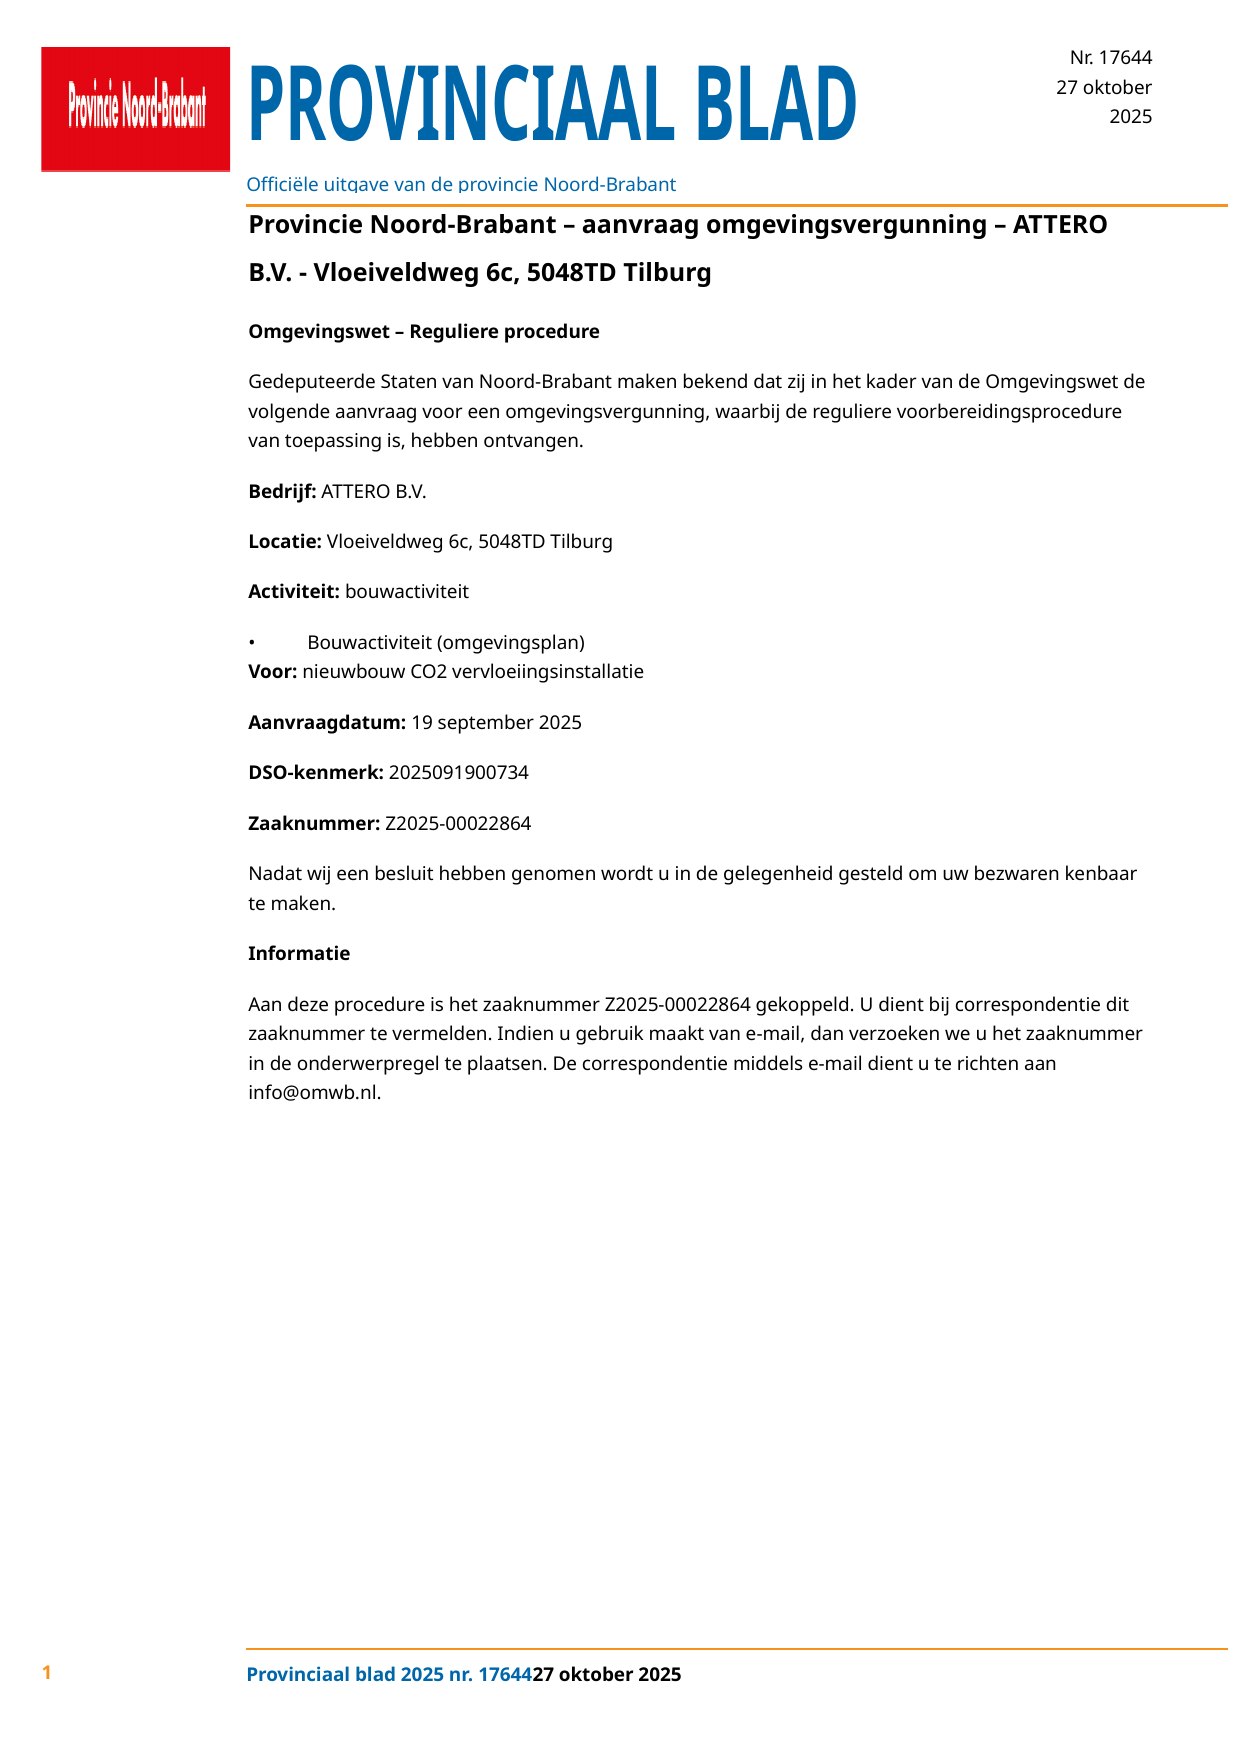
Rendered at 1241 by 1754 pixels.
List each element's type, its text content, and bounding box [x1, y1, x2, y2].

text DSO-kenmerk: 2025091900734 [248, 759, 1152, 785]
text Gedeputeerde Staten van Noord-Brabant maken bekend dat zij in het kader van de Omgevingswet de volgende aanvraag voor een omgevingsvergunning, waarbij de reguliere voorbereidingsprocedure van toepassing is, hebben ontvangen. [248, 368, 1152, 453]
text Omgevingswet – Reguliere procedure [248, 318, 1152, 344]
text Aanvraagdatum: 19 september 2025 [248, 709, 1152, 735]
picture [41, 47, 231, 172]
text Activiteit: bouwactiviteit [248, 579, 1152, 604]
text Zaaknummer: Z2025-00022864 [248, 810, 1152, 836]
text Voor: nieuwbouw CO2 vervloeiingsinstallatie [248, 659, 1152, 684]
text Locatie: Vloeiveldweg 6c, 5048TD Tilburg [248, 528, 1152, 554]
list Bouwactiviteit (omgevingsplan) [248, 629, 1152, 655]
text Provincie Noord-Brabant – aanvraag omgevingsvergunning – ATTERO B.V. - Vloeiveldweg 6c, 5048TD Tilburg [248, 207, 1152, 288]
text Aan deze procedure is het zaaknummer Z2025-00022864 gekoppeld. U dient bij correspondentie dit zaaknummer te vermelden. Indien u gebruik maakt van e-mail, dan verzoeken we u het zaaknummer in de onderwerpregel te plaatsen. De correspondentie middels e-mail dient u te richten aan info@omwb.nl. [248, 991, 1152, 1105]
text Bedrijf: ATTERO B.V. [248, 478, 1152, 504]
text Informatie [248, 940, 1152, 966]
text Nadat wij een besluit hebben genomen wordt u in de gelegenheid gesteld om uw bezwaren kenbaar te maken. [248, 860, 1152, 916]
